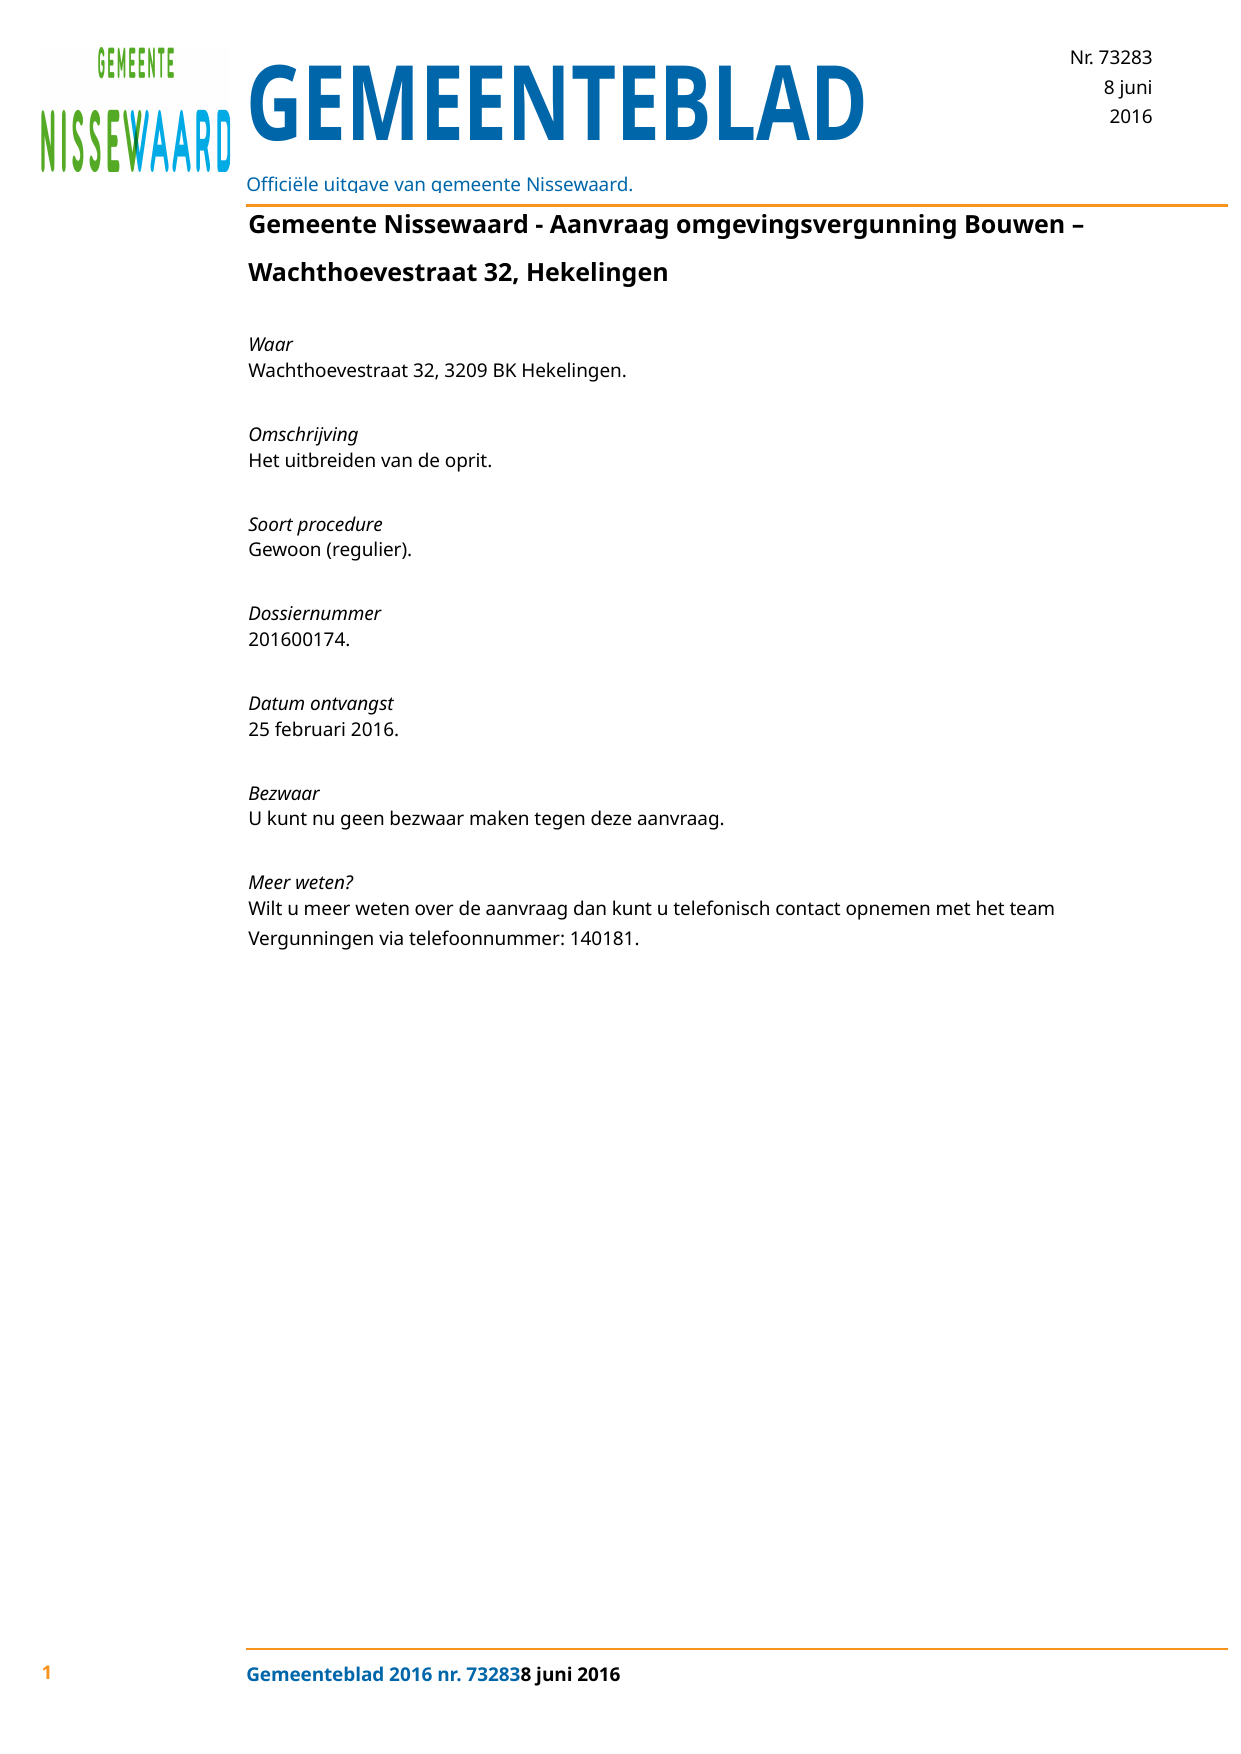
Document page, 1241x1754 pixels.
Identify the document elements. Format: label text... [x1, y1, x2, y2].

text Bezwaar [248, 780, 1152, 806]
text Soort procedure [248, 511, 1152, 537]
picture [222, 122, 227, 160]
picture [154, 157, 165, 172]
picture [201, 122, 206, 138]
text Wilt u meer weten over de aanvraag dan kunt u telefonisch contact opnemen met het team Vergunningen via telefoonnummer: 140181. [248, 895, 1152, 951]
text Meer weten? [248, 869, 1152, 895]
text U kunt nu geen bezwaar maken tegen deze aanvraag. [248, 806, 1152, 831]
text Het uitbreiden van de oprit. [248, 447, 1152, 473]
text Dossiernummer [248, 601, 1152, 626]
text Omschrijving [248, 421, 1152, 447]
picture [41, 47, 231, 172]
text Waar [248, 331, 1152, 357]
text 201600174. [248, 626, 1152, 652]
picture [176, 157, 187, 172]
text Datum ontvangst [248, 690, 1152, 716]
picture [200, 151, 206, 172]
text Wachthoevestraat 32, 3209 BK Hekelingen. [248, 357, 1152, 383]
text Gewoon (regulier). [248, 537, 1152, 562]
text 25 februari 2016. [248, 716, 1152, 742]
text Gemeente Nissewaard - Aanvraag omgevingsvergunning Bouwen – Wachthoevestraat 32, Hekelingen [248, 207, 1152, 288]
